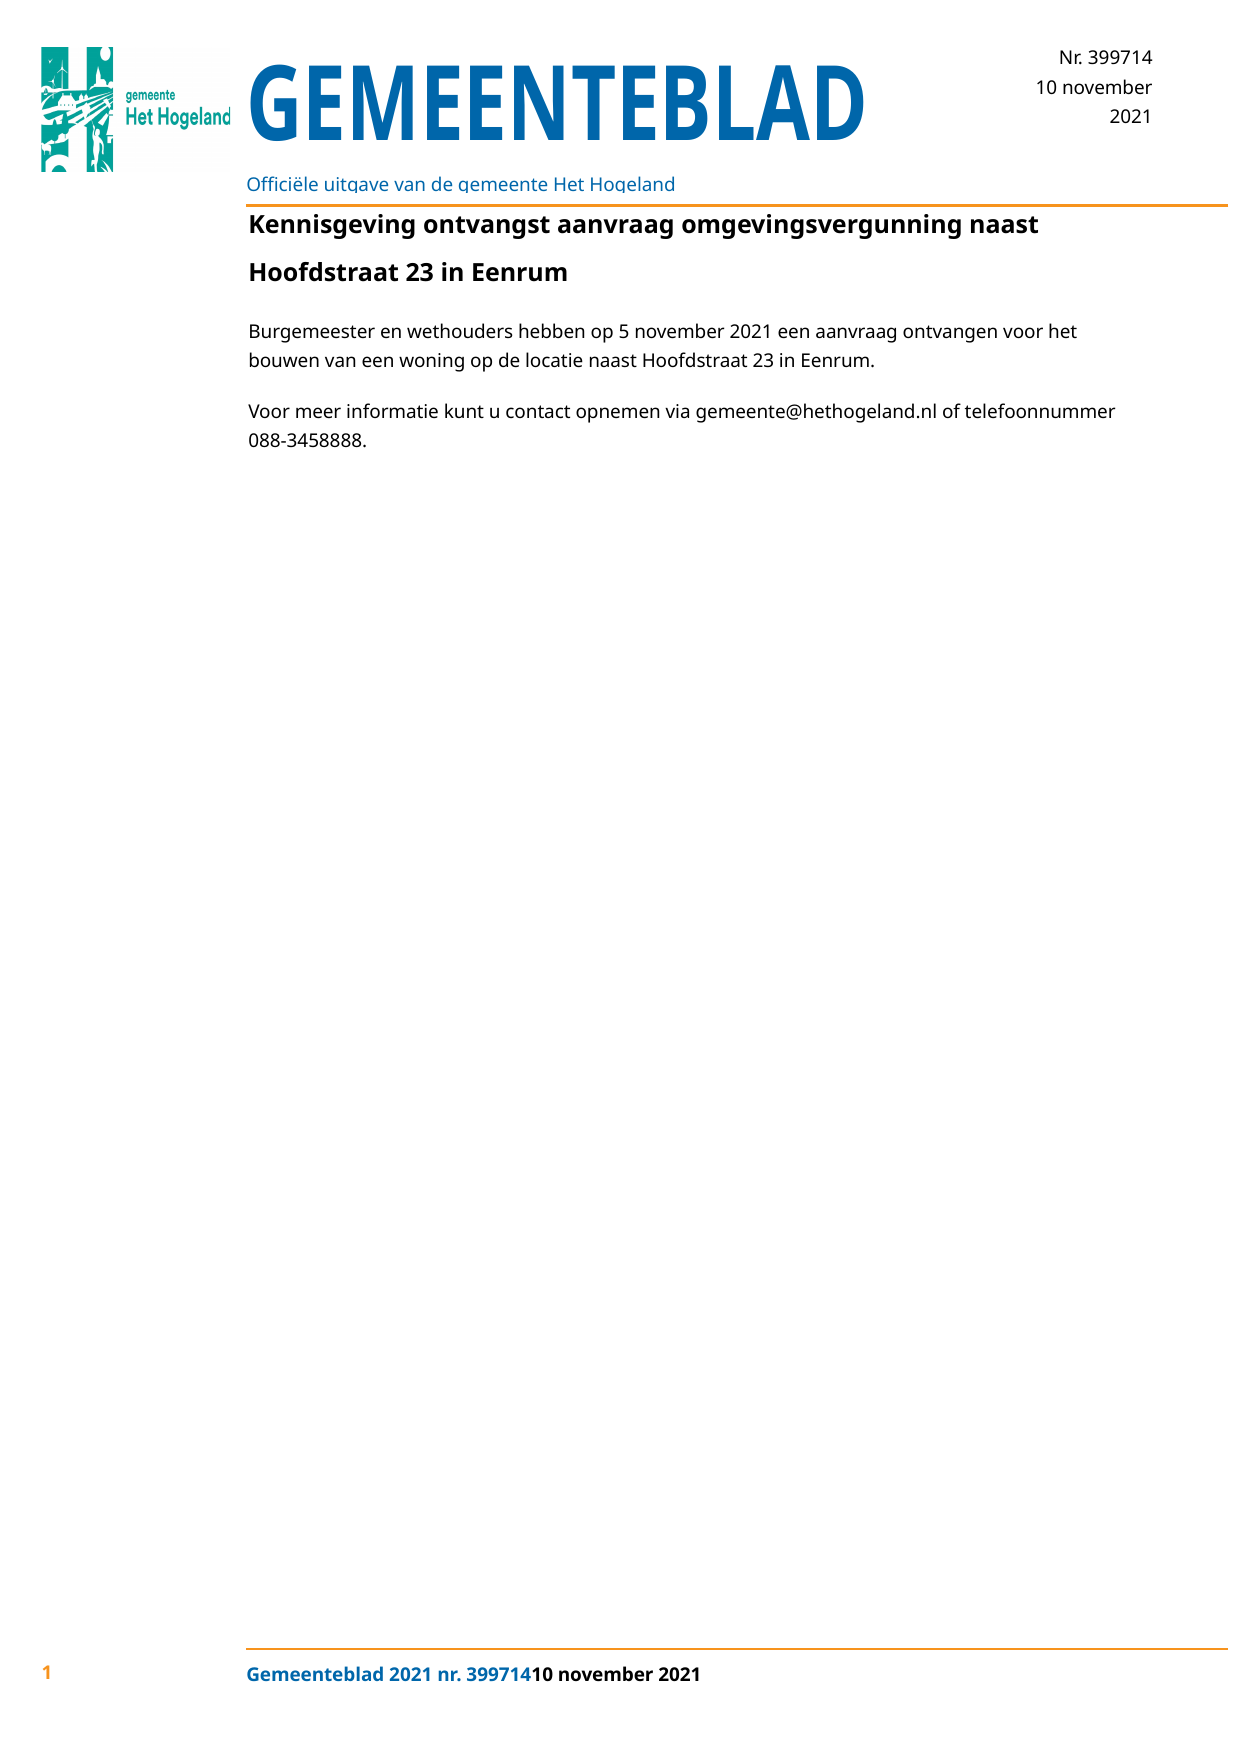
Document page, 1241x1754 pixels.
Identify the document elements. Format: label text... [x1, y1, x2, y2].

text Kennisgeving ontvangst aanvraag omgevingsvergunning naast Hoofdstraat 23 in Eenrum [248, 207, 1152, 288]
picture [41, 47, 231, 172]
text Burgemeester en wethouders hebben op 5 november 2021 een aanvraag ontvangen voor het bouwen van een woning op de locatie naast Hoofdstraat 23 in Eenrum. [248, 318, 1152, 373]
text Voor meer informatie kunt u contact opnemen via gemeente@hethogeland.nl of telefoonnummer 088-3458888. [248, 398, 1152, 453]
